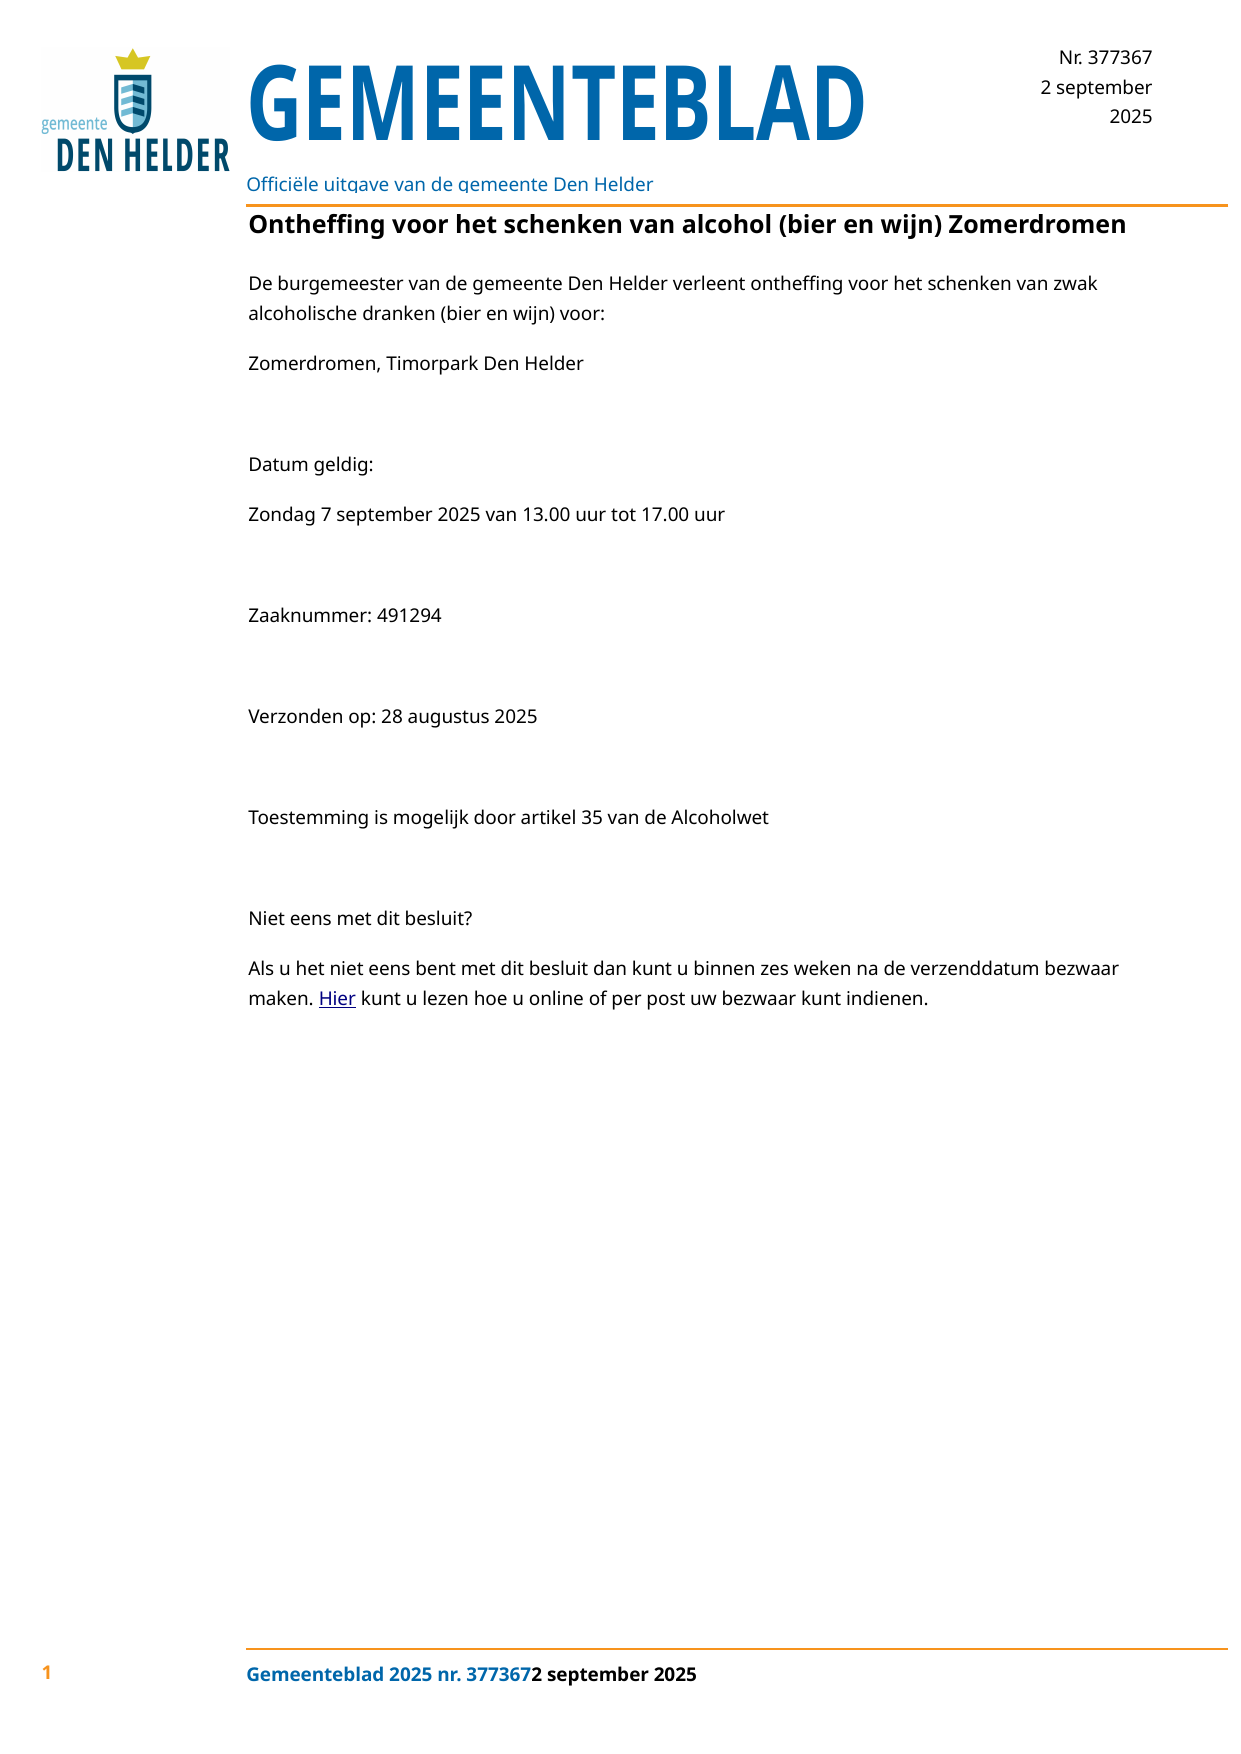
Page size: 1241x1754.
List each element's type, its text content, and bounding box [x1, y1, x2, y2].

picture [63, 144, 68, 165]
text Niet eens met dit besluit? [248, 905, 1152, 931]
picture [130, 157, 135, 172]
text Ontheffing voor het schenken van alcohol (bier en wijn) Zomerdromen [248, 207, 1152, 241]
text Verzonden op: 28 augustus 2025 [248, 703, 1152, 729]
picture [220, 160, 224, 172]
text Toestemming is mogelijk door artikel 35 van de Alcoholwet [248, 804, 1152, 830]
picture [182, 144, 187, 165]
picture [100, 154, 106, 172]
picture [41, 47, 231, 172]
text Zaaknummer: 491294 [248, 602, 1152, 628]
text Zondag 7 september 2025 van 13.00 uur tot 17.00 uur [248, 502, 1152, 527]
text Datum geldig: [248, 451, 1152, 477]
text De burgemeester van de gemeente Den Helder verleent ontheffing voor het schenken van zwak alcoholische dranken (bier en wijn) voor: [248, 270, 1152, 326]
text Als u het niet eens bent met dit besluit dan kunt u binnen zes weken na de verzenddatum bezwaar maken. Hier kunt u lezen hoe u online of per post uw bezwaar kunt indienen. [248, 955, 1152, 1011]
text Zomerdromen, Timorpark Den Helder [248, 350, 1152, 376]
